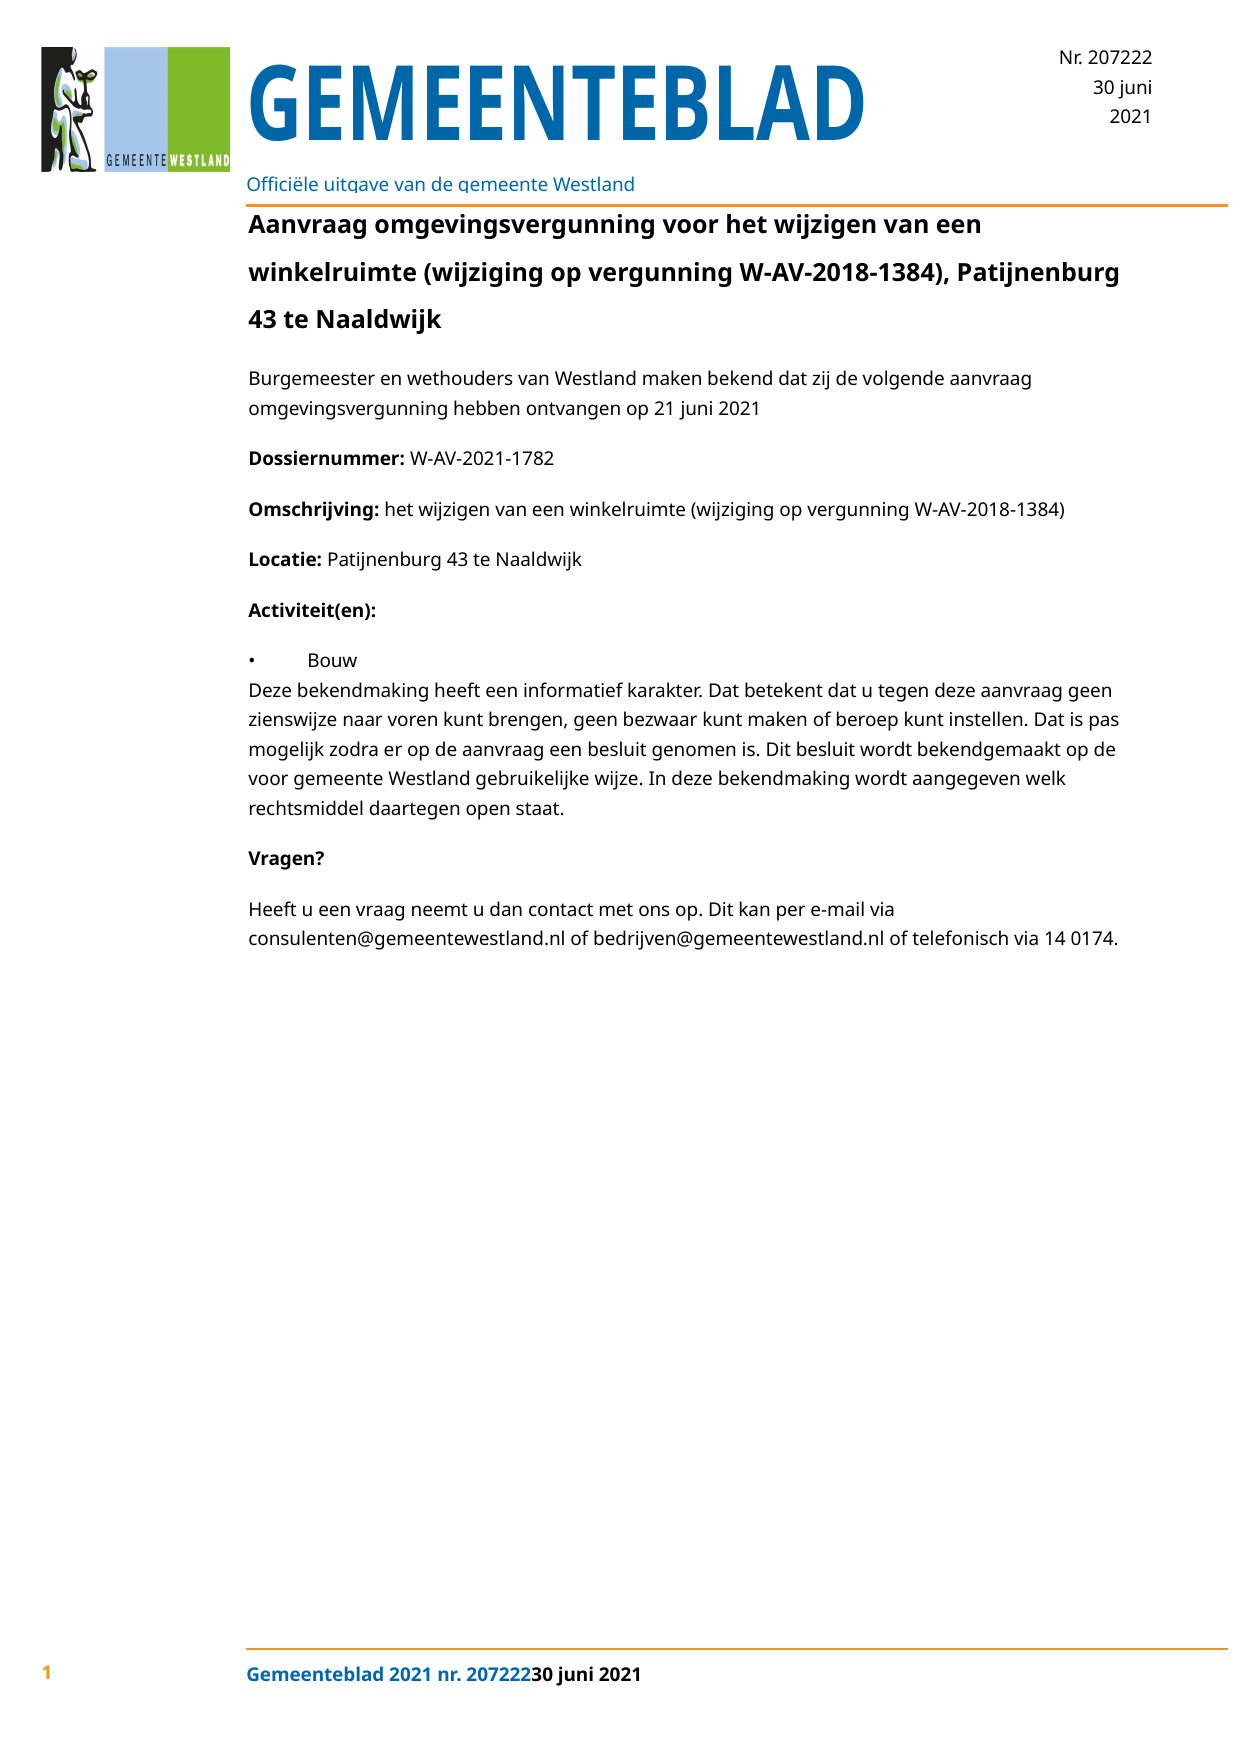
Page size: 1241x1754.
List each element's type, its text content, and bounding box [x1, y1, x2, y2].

text Locatie: Patijnenburg 43 te Naaldwijk [248, 546, 1152, 572]
text Heeft u een vraag neemt u dan contact met ons op. Dit kan per e-mail via consulenten@gemeentewestland.nl of bedrijven@gemeentewestland.nl of telefonisch via 14 0174. [248, 896, 1152, 951]
text Deze bekendmaking heeft een informatief karakter. Dat betekent dat u tegen deze aanvraag geen zienswijze naar voren kunt brengen, geen bezwaar kunt maken of beroep kunt instellen. Dat is pas mogelijk zodra er op de aanvraag een besluit genomen is. Dit besluit wordt bekendgemaakt op de voor gemeente Westland gebruikelijke wijze. In deze bekendmaking wordt aangegeven welk rechtsmiddel daartegen open staat. [248, 677, 1152, 821]
picture [41, 47, 231, 172]
text Activiteit(en): [248, 597, 1152, 622]
text Dossiernummer: W-AV-2021-1782 [248, 446, 1152, 471]
text Burgemeester en wethouders van Westland maken bekend dat zij de volgende aanvraag omgevingsvergunning hebben ontvangen op 21 juni 2021 [248, 366, 1152, 421]
text Omschrijving: het wijzigen van een winkelruimte (wijziging op vergunning W-AV-2018-1384) [248, 496, 1152, 522]
text Vragen? [248, 846, 1152, 871]
text Aanvraag omgevingsvergunning voor het wijzigen van een winkelruimte (wijziging op vergunning W-AV-2018-1384), Patijnenburg 43 te Naaldwijk [248, 207, 1152, 336]
list Bouw [248, 647, 1152, 673]
